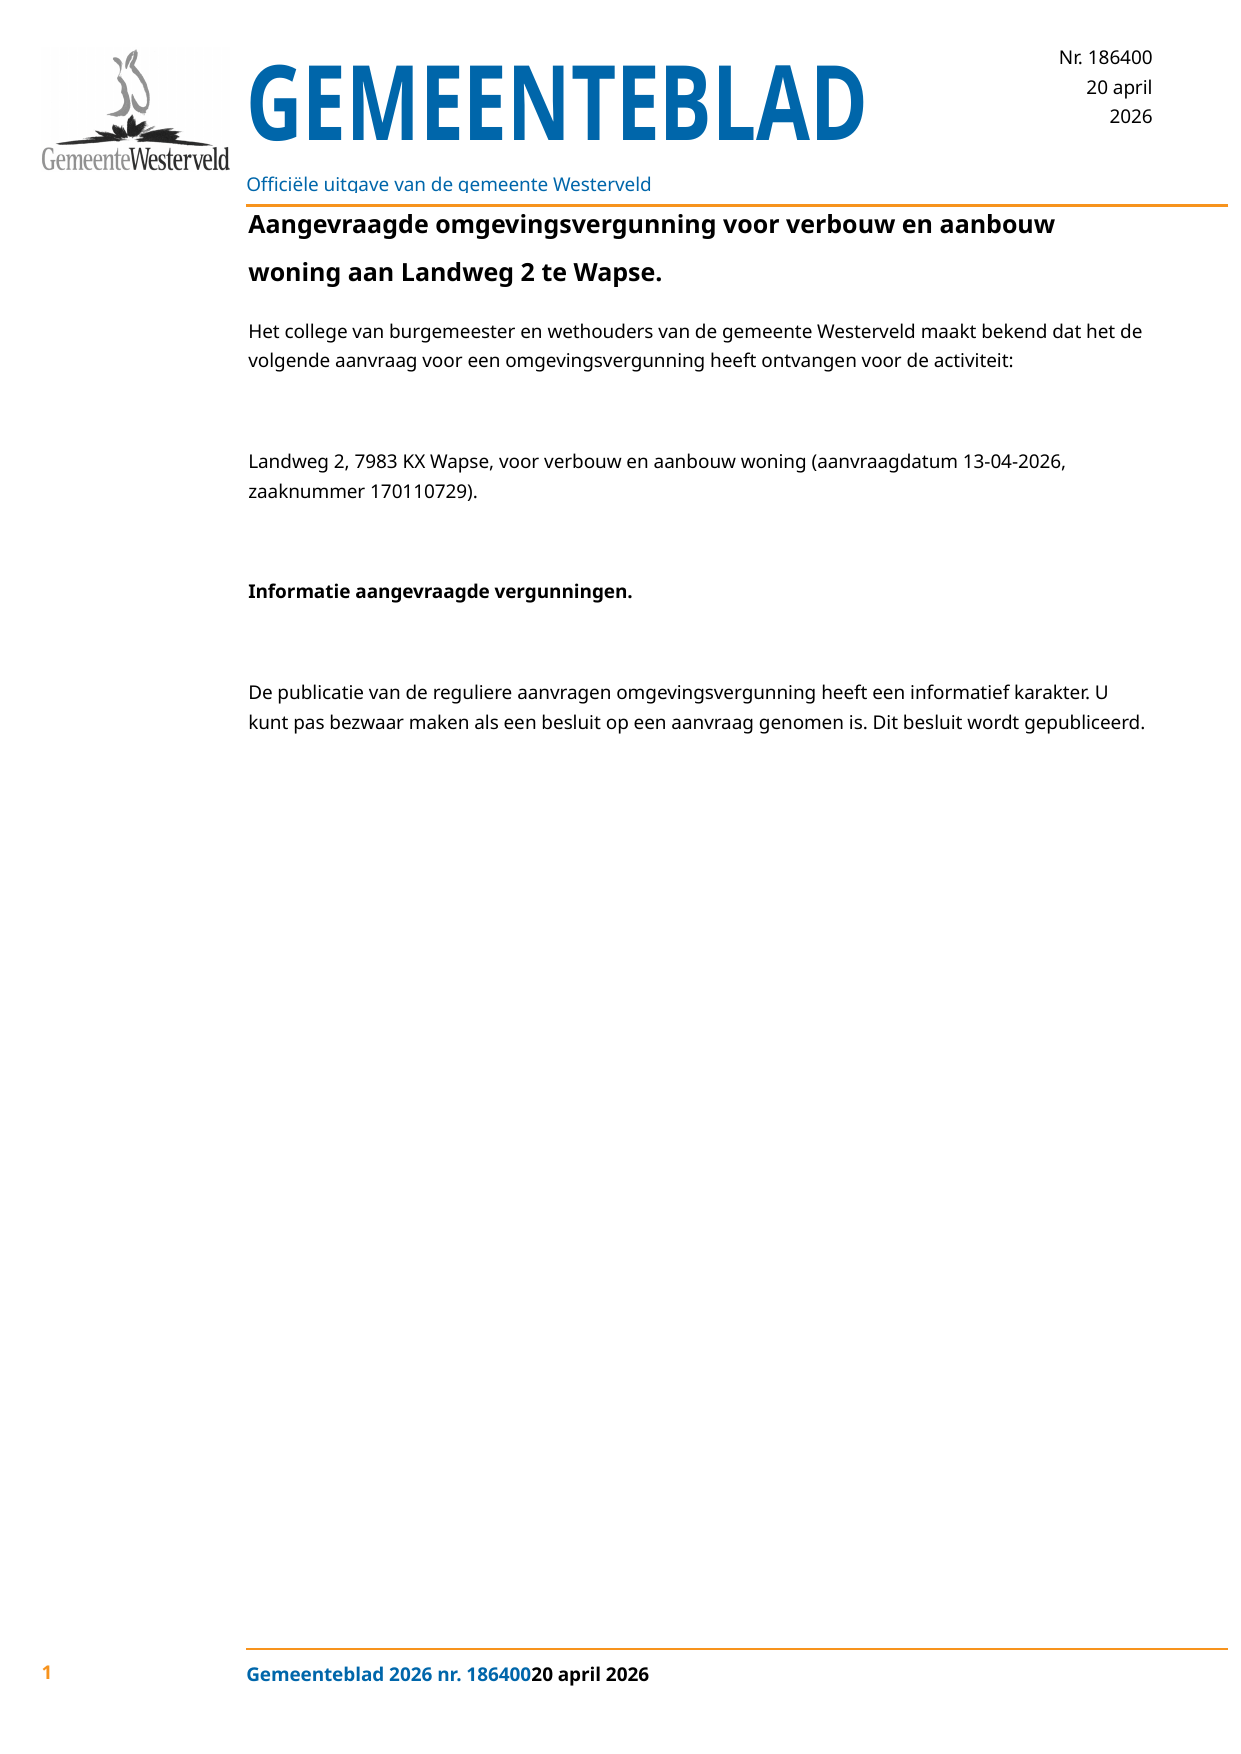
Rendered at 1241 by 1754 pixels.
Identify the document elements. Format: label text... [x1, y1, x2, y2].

text De publicatie van de reguliere aanvragen omgevingsvergunning heeft een informatief karakter. U kunt pas bezwaar maken als een besluit op een aanvraag genomen is. Dit besluit wordt gepubliceerd. [248, 679, 1152, 735]
text Het college van burgemeester en wethouders van de gemeente Westerveld maakt bekend dat het de volgende aanvraag voor een omgevingsvergunning heeft ontvangen voor de activiteit: [248, 318, 1152, 373]
picture [41, 47, 231, 172]
text Informatie aangevraagde vergunningen. [248, 579, 1152, 604]
text Aangevraagde omgevingsvergunning voor verbouw en aanbouw woning aan Landweg 2 te Wapse. [248, 207, 1152, 288]
text Landweg 2, 7983 KX Wapse, voor verbouw en aanbouw woning (aanvraagdatum 13-04-2026, zaaknummer 170110729). [248, 448, 1152, 504]
